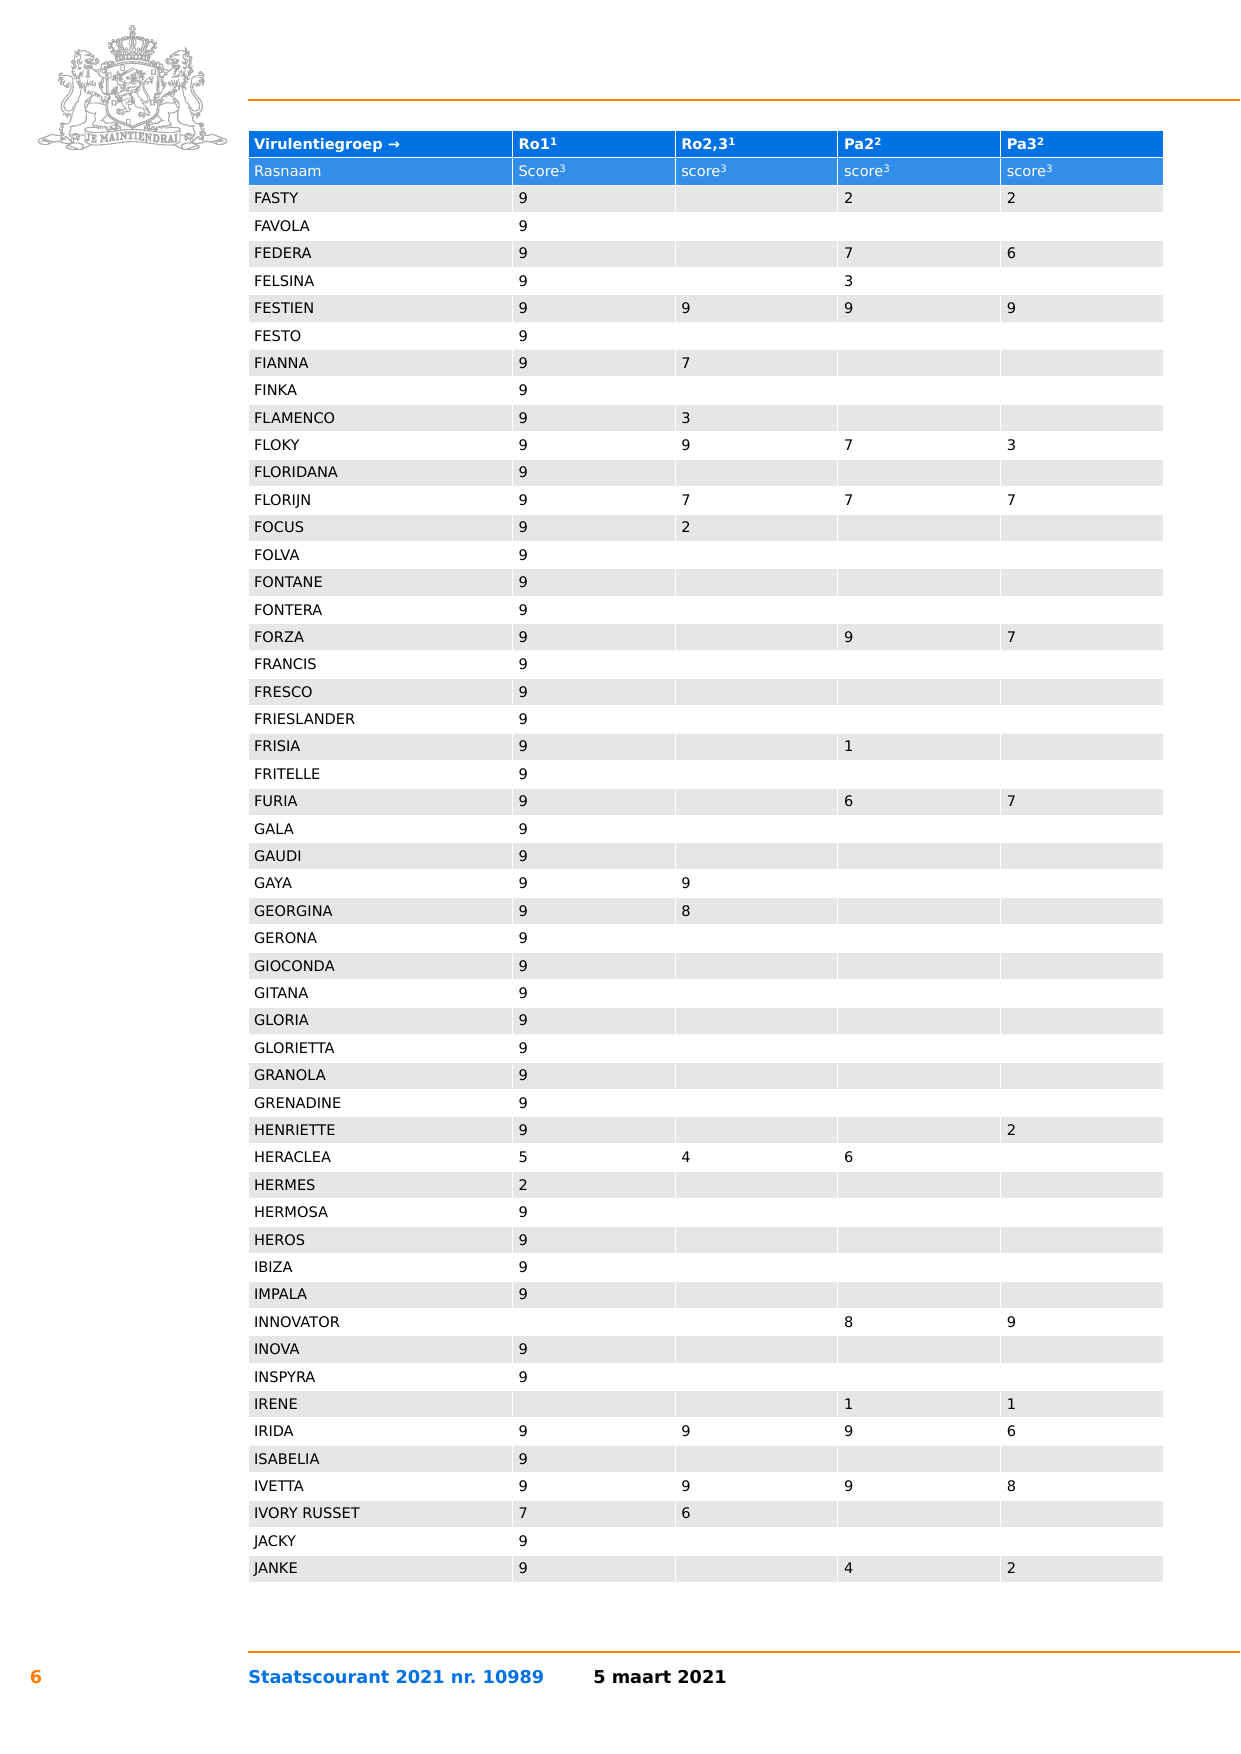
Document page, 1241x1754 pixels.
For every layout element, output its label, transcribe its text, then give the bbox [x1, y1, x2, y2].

table_cell 2 [838, 186, 1000, 212]
table_cell 9 [513, 816, 675, 842]
table_cell [1001, 213, 1163, 239]
table_cell [676, 460, 837, 486]
table_cell 4 [838, 1556, 1000, 1582]
table_cell [1001, 1090, 1163, 1116]
table_cell 9 [676, 1473, 837, 1500]
table_cell GALA [249, 816, 512, 842]
table_cell 9 [513, 241, 675, 267]
table_cell FLAMENCO [249, 405, 512, 431]
picture [38, 25, 227, 150]
table_cell [838, 1117, 1000, 1143]
table_cell FONTANE [249, 569, 512, 596]
table_cell [1001, 761, 1163, 787]
table_cell [1001, 651, 1163, 678]
table_cell [676, 734, 837, 760]
table_cell 9 [513, 268, 675, 294]
table_cell FESTO [249, 323, 512, 349]
table_cell 7 [838, 241, 1000, 267]
table_cell [676, 1008, 837, 1034]
table_cell [676, 1035, 837, 1061]
table_cell 2 [513, 1172, 675, 1198]
table_cell [676, 1199, 837, 1226]
table_cell 9 [513, 1199, 675, 1226]
table_cell [1001, 871, 1163, 897]
table_cell 7 [1001, 487, 1163, 513]
table_cell GEORGINA [249, 898, 512, 924]
table_cell [1001, 1199, 1163, 1226]
table_cell [838, 925, 1000, 952]
table_cell [838, 898, 1000, 924]
table_cell FLORIDANA [249, 460, 512, 486]
table_cell [838, 980, 1000, 1007]
table_cell [676, 268, 837, 294]
table_cell 4 [676, 1145, 837, 1171]
table_cell 8 [676, 898, 837, 924]
table_header Ro11 [513, 131, 675, 157]
table_cell 9 [513, 487, 675, 513]
table_cell GAUDI [249, 843, 512, 869]
table_cell [676, 378, 837, 404]
table_cell [838, 1090, 1000, 1116]
table_cell [1001, 323, 1163, 349]
table_cell [838, 1501, 1000, 1527]
table_cell [1001, 1227, 1163, 1253]
table_cell 1 [838, 734, 1000, 760]
table_cell GRENADINE [249, 1090, 512, 1116]
table_cell 9 [513, 1364, 675, 1390]
table_cell HERMOSA [249, 1199, 512, 1226]
table_header Pa22 [838, 131, 1000, 157]
table_cell [838, 569, 1000, 596]
table_cell GLORIA [249, 1008, 512, 1034]
table_cell GITANA [249, 980, 512, 1007]
table_cell 9 [513, 432, 675, 459]
table_cell [676, 816, 837, 842]
table_cell [676, 1336, 837, 1363]
table_cell 9 [513, 1254, 675, 1281]
table_cell FINKA [249, 378, 512, 404]
table_cell 9 [513, 925, 675, 952]
table_cell [838, 323, 1000, 349]
table_header Virulentiegroep → [249, 131, 512, 157]
table_cell [676, 1090, 837, 1116]
table_cell Rasnaam [249, 158, 512, 185]
table_cell [838, 1446, 1000, 1472]
table_cell [1001, 1528, 1163, 1554]
table_cell 6 [676, 1501, 837, 1527]
table_cell [676, 1172, 837, 1198]
table_cell 9 [513, 213, 675, 239]
table_cell [1001, 542, 1163, 568]
table_cell [1001, 378, 1163, 404]
table_cell 9 [513, 871, 675, 897]
table_cell 3 [1001, 432, 1163, 459]
table_cell 9 [513, 1063, 675, 1089]
table_cell 9 [513, 761, 675, 787]
table_cell 6 [838, 1145, 1000, 1171]
table_cell 9 [676, 871, 837, 897]
table_cell 9 [838, 1473, 1000, 1500]
table_cell [1001, 1501, 1163, 1527]
table_cell 9 [513, 1473, 675, 1500]
table_cell [676, 679, 837, 705]
table_cell [676, 843, 837, 869]
table_cell FRESCO [249, 679, 512, 705]
table_cell [1001, 1254, 1163, 1281]
table_cell [1001, 350, 1163, 376]
table_cell IVETTA [249, 1473, 512, 1500]
table_cell [838, 213, 1000, 239]
table_cell 9 [513, 569, 675, 596]
table_cell [838, 1063, 1000, 1089]
table_cell 7 [513, 1501, 675, 1527]
table_cell [676, 1556, 837, 1582]
table_header Ro2,31 [676, 131, 837, 157]
table_cell 9 [513, 624, 675, 650]
table_cell [838, 761, 1000, 787]
table_cell score3 [676, 158, 837, 185]
table_cell 9 [513, 460, 675, 486]
table_cell 9 [513, 898, 675, 924]
table_cell 2 [1001, 1556, 1163, 1582]
table_cell 2 [1001, 186, 1163, 212]
table_cell INNOVATOR [249, 1309, 512, 1335]
table_cell [838, 843, 1000, 869]
table_cell 9 [513, 1227, 675, 1253]
table_cell FONTERA [249, 597, 512, 623]
table_cell GIOCONDA [249, 953, 512, 979]
table_cell 9 [513, 515, 675, 541]
table_cell GRANOLA [249, 1063, 512, 1089]
table_cell IVORY RUSSET [249, 1501, 512, 1527]
table_cell 9 [513, 295, 675, 322]
table_cell INOVA [249, 1336, 512, 1363]
table_cell [1001, 898, 1163, 924]
table_cell [676, 1391, 837, 1417]
table_cell [676, 597, 837, 623]
table_cell 3 [838, 268, 1000, 294]
table_cell [838, 679, 1000, 705]
table_cell [838, 1282, 1000, 1308]
table_cell 7 [676, 350, 837, 376]
table_cell [1001, 706, 1163, 733]
table_cell GERONA [249, 925, 512, 952]
table_cell [838, 706, 1000, 733]
table_cell [676, 1364, 837, 1390]
table_cell IRENE [249, 1391, 512, 1417]
table_cell 9 [513, 1035, 675, 1061]
table_cell FRITELLE [249, 761, 512, 787]
table_cell [1001, 1145, 1163, 1171]
table_cell 7 [676, 487, 837, 513]
table_cell 9 [513, 843, 675, 869]
table_cell [676, 1528, 837, 1554]
table_cell [676, 624, 837, 650]
table_cell FOLVA [249, 542, 512, 568]
table_cell [676, 651, 837, 678]
table_cell INSPYRA [249, 1364, 512, 1390]
table_cell FRISIA [249, 734, 512, 760]
table_cell [676, 569, 837, 596]
table_cell [838, 515, 1000, 541]
table_cell 9 [676, 432, 837, 459]
table_cell [1001, 1336, 1163, 1363]
table_cell [676, 1117, 837, 1143]
table_cell 1 [1001, 1391, 1163, 1417]
table_cell 9 [513, 1008, 675, 1034]
table_cell [838, 816, 1000, 842]
table_cell 9 [513, 1528, 675, 1554]
table_cell [676, 213, 837, 239]
table_cell 1 [838, 1391, 1000, 1417]
table_cell JACKY [249, 1528, 512, 1554]
table_cell 9 [1001, 295, 1163, 322]
table_cell 6 [1001, 241, 1163, 267]
table_cell [676, 1446, 837, 1472]
table_cell 9 [838, 624, 1000, 650]
table_cell FESTIEN [249, 295, 512, 322]
table_cell [838, 1008, 1000, 1034]
table_cell FOCUS [249, 515, 512, 541]
table_cell 7 [838, 432, 1000, 459]
table_cell 9 [838, 295, 1000, 322]
table_cell IMPALA [249, 1282, 512, 1308]
table_cell 9 [513, 597, 675, 623]
table_cell [1001, 843, 1163, 869]
table_cell 9 [513, 706, 675, 733]
table_cell [676, 789, 837, 815]
table_cell [676, 1309, 837, 1335]
table_cell 9 [513, 679, 675, 705]
table_cell 6 [1001, 1419, 1163, 1445]
table_cell 9 [513, 980, 675, 1007]
table_cell FEDERA [249, 241, 512, 267]
table_cell [676, 1282, 837, 1308]
table_cell 9 [513, 953, 675, 979]
table_cell FLOKY [249, 432, 512, 459]
table_cell FLORIJN [249, 487, 512, 513]
table_cell [838, 542, 1000, 568]
table_cell [513, 1309, 675, 1335]
table_cell 8 [1001, 1473, 1163, 1500]
table_cell 9 [513, 350, 675, 376]
table_cell [676, 953, 837, 979]
table_cell HERACLEA [249, 1145, 512, 1171]
table_cell [676, 980, 837, 1007]
table_cell 2 [676, 515, 837, 541]
table_cell [838, 1364, 1000, 1390]
table_cell [676, 186, 837, 212]
table_cell 7 [1001, 624, 1163, 650]
table_cell 9 [513, 1419, 675, 1445]
table_cell 9 [513, 734, 675, 760]
table_cell HENRIETTE [249, 1117, 512, 1143]
table_cell 9 [838, 1419, 1000, 1445]
table_cell [838, 1336, 1000, 1363]
table_cell JANKE [249, 1556, 512, 1582]
table_cell FRANCIS [249, 651, 512, 678]
table_cell [838, 597, 1000, 623]
table_cell FORZA [249, 624, 512, 650]
table_cell [838, 1528, 1000, 1554]
table_cell 9 [513, 1556, 675, 1582]
table_cell HERMES [249, 1172, 512, 1198]
table_cell 9 [513, 323, 675, 349]
table_cell [676, 925, 837, 952]
table_cell [838, 1227, 1000, 1253]
table_cell 9 [513, 1446, 675, 1472]
table_cell [838, 1199, 1000, 1226]
table_cell FAVOLA [249, 213, 512, 239]
table_cell [838, 871, 1000, 897]
table_cell 9 [513, 1117, 675, 1143]
table_cell [838, 1172, 1000, 1198]
table_cell [1001, 597, 1163, 623]
table_cell [838, 378, 1000, 404]
table_cell [1001, 734, 1163, 760]
table_cell 9 [1001, 1309, 1163, 1335]
table_cell FELSINA [249, 268, 512, 294]
table_cell GLORIETTA [249, 1035, 512, 1061]
table_cell HEROS [249, 1227, 512, 1253]
table_cell [1001, 679, 1163, 705]
table_cell 9 [513, 378, 675, 404]
table_cell [1001, 1172, 1163, 1198]
table_cell [1001, 1008, 1163, 1034]
table_cell FRIESLANDER [249, 706, 512, 733]
table_cell 7 [838, 487, 1000, 513]
table_cell [838, 651, 1000, 678]
table_cell 6 [838, 789, 1000, 815]
table_cell 3 [676, 405, 837, 431]
table_cell [676, 323, 837, 349]
table_cell [1001, 515, 1163, 541]
table_cell [1001, 268, 1163, 294]
table_cell [513, 1391, 675, 1417]
table_cell 2 [1001, 1117, 1163, 1143]
table_cell FURIA [249, 789, 512, 815]
table_cell 9 [513, 542, 675, 568]
table_cell GAYA [249, 871, 512, 897]
table_cell [838, 405, 1000, 431]
table_cell [1001, 1063, 1163, 1089]
table_cell 7 [1001, 789, 1163, 815]
table_cell [676, 1227, 837, 1253]
table_cell 9 [513, 186, 675, 212]
table_cell [1001, 980, 1163, 1007]
table_cell ISABELIA [249, 1446, 512, 1472]
table_cell [676, 542, 837, 568]
table_cell FASTY [249, 186, 512, 212]
table_cell IBIZA [249, 1254, 512, 1281]
table_cell 9 [513, 405, 675, 431]
table_cell [676, 1254, 837, 1281]
table_cell [838, 350, 1000, 376]
table_cell [1001, 460, 1163, 486]
table_cell [838, 1035, 1000, 1061]
table_cell [676, 241, 837, 267]
table_cell 9 [513, 1090, 675, 1116]
table_cell 8 [838, 1309, 1000, 1335]
table_cell 9 [513, 1336, 675, 1363]
table_cell [1001, 1446, 1163, 1472]
table_cell 9 [513, 789, 675, 815]
table_cell 9 [676, 295, 837, 322]
table_cell score3 [1001, 158, 1163, 185]
table_cell [1001, 816, 1163, 842]
table_cell [838, 1254, 1000, 1281]
table_cell Score3 [513, 158, 675, 185]
table_cell score3 [838, 158, 1000, 185]
table_cell [838, 953, 1000, 979]
table_cell [1001, 1035, 1163, 1061]
table_cell [1001, 1364, 1163, 1390]
table_cell 5 [513, 1145, 675, 1171]
table_cell [1001, 405, 1163, 431]
table_cell FIANNA [249, 350, 512, 376]
table_cell 9 [676, 1419, 837, 1445]
table_header Pa32 [1001, 131, 1163, 157]
table_cell [1001, 569, 1163, 596]
table_cell [676, 761, 837, 787]
table_cell [1001, 925, 1163, 952]
table_cell [1001, 1282, 1163, 1308]
table_cell [1001, 953, 1163, 979]
table_cell [676, 706, 837, 733]
table_cell IRIDA [249, 1419, 512, 1445]
table_cell [676, 1063, 837, 1089]
table_cell [838, 460, 1000, 486]
table_cell 9 [513, 1282, 675, 1308]
table_cell 9 [513, 651, 675, 678]
